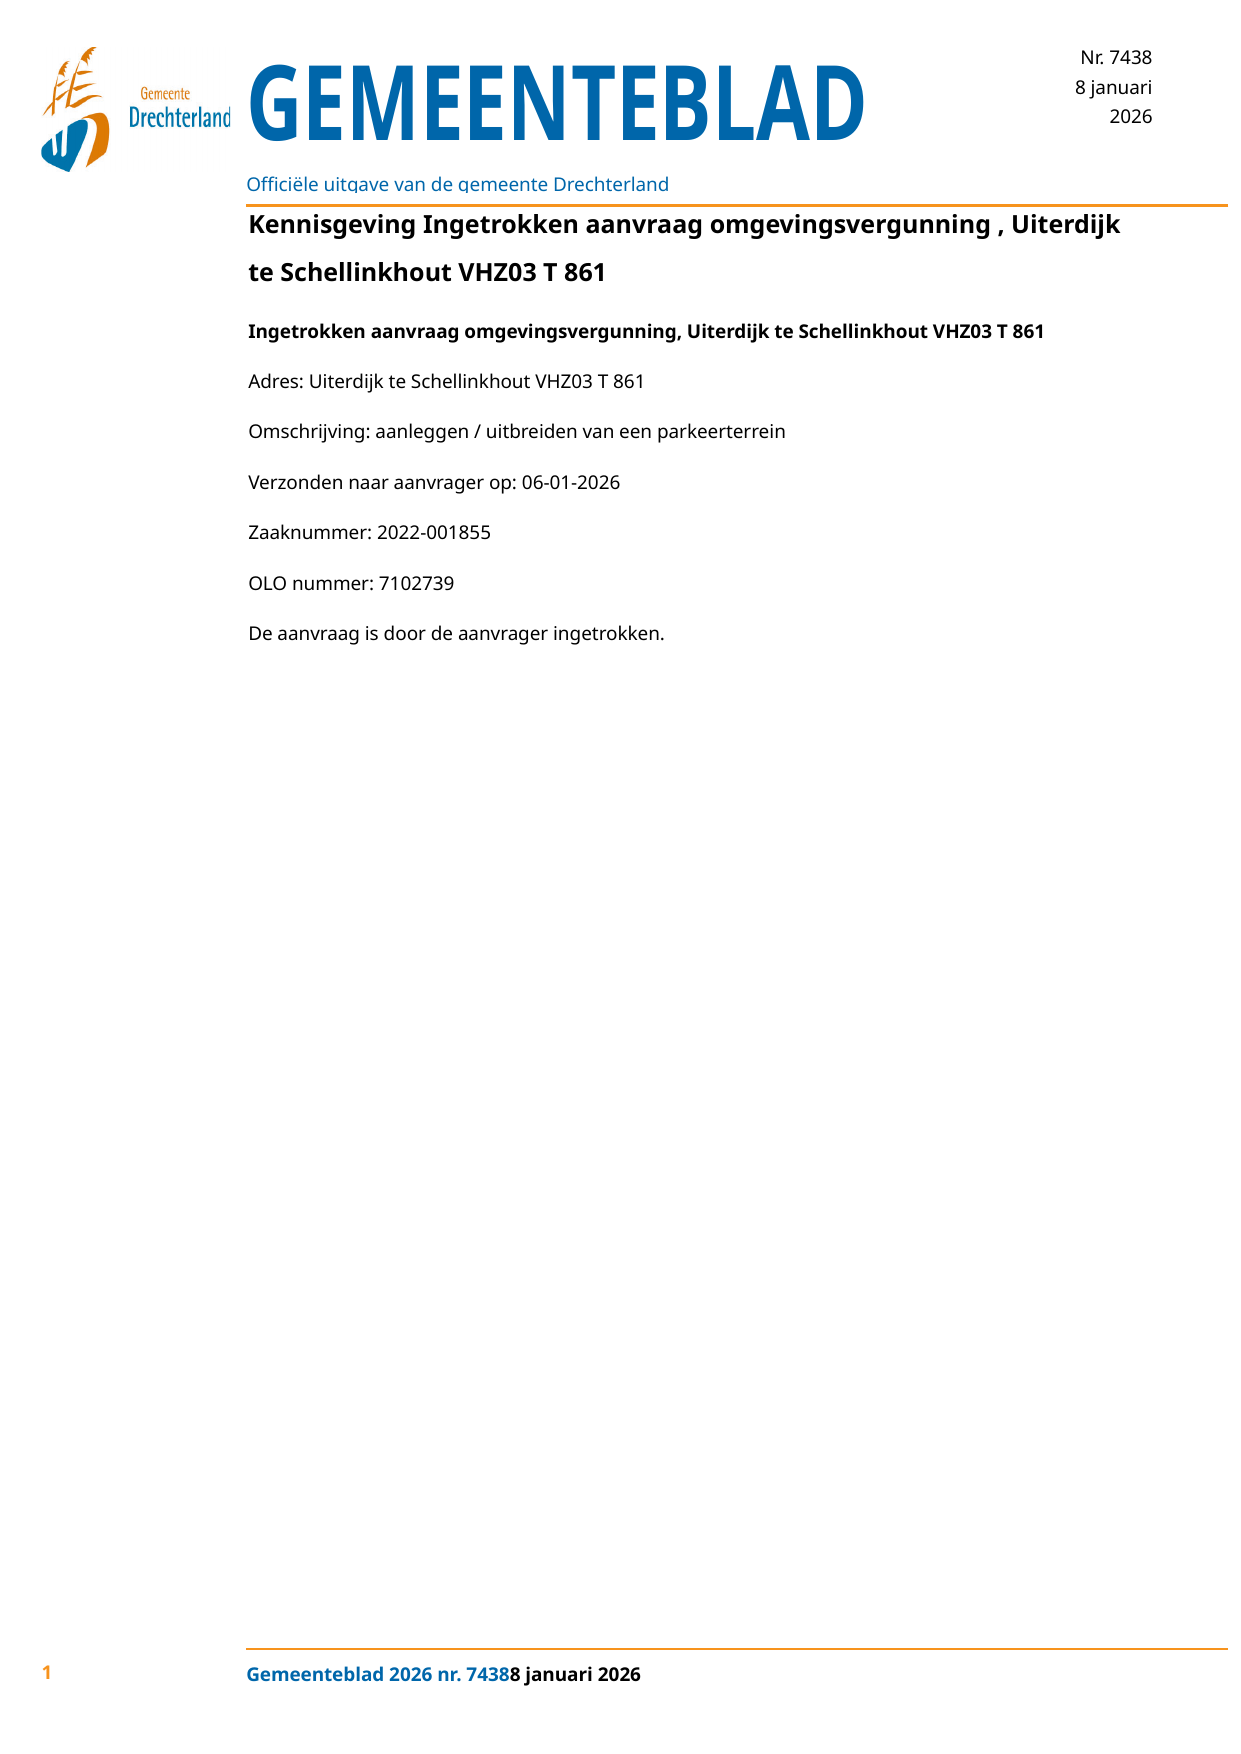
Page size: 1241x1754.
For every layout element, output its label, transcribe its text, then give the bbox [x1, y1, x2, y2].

text Verzonden naar aanvrager op: 06-01-2026 [248, 469, 1152, 495]
text Ingetrokken aanvraag omgevingsvergunning, Uiterdijk te Schellinkhout VHZ03 T 861 [248, 318, 1152, 344]
picture [41, 47, 231, 172]
text Zaaknummer: 2022-001855 [248, 519, 1152, 545]
picture [226, 115, 231, 124]
text Kennisgeving Ingetrokken aanvraag omgevingsvergunning , Uiterdijk te Schellinkhout VHZ03 T 861 [248, 207, 1152, 288]
text OLO nummer: 7102739 [248, 570, 1152, 596]
text Omschrijving: aanleggen / uitbreiden van een parkeerterrein [248, 419, 1152, 444]
text De aanvraag is door de aanvrager ingetrokken. [248, 620, 1152, 646]
text Adres: Uiterdijk te Schellinkhout VHZ03 T 861 [248, 368, 1152, 394]
picture [41, 158, 64, 172]
